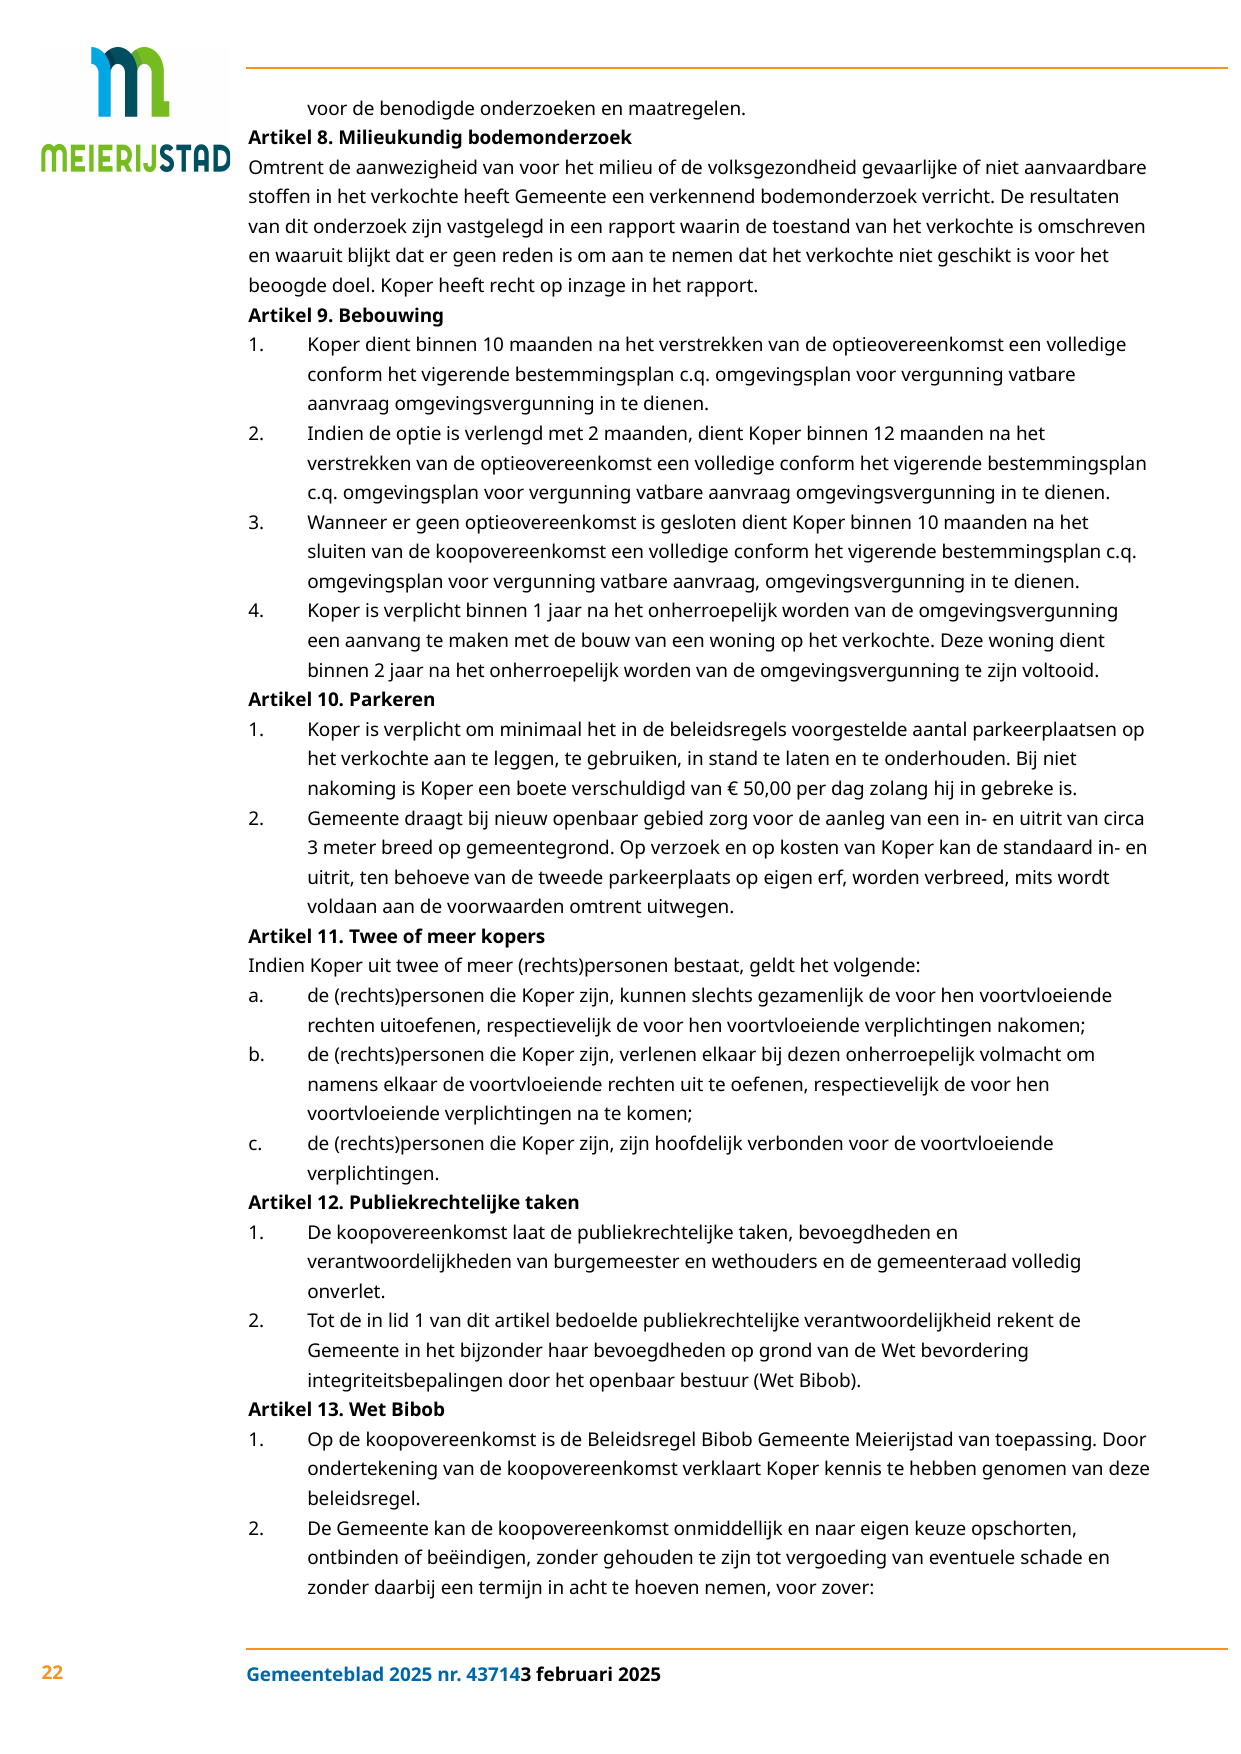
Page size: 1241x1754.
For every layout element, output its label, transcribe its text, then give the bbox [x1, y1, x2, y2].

text Omtrent de aanwezigheid van voor het milieu of de volksgezondheid gevaarlijke of niet aanvaardbare stoffen in het verkochte heeft Gemeente een verkennend bodemonderzoek verricht. De resultaten van dit onderzoek zijn vastgelegd in een rapport waarin de toestand van het verkochte is omschreven en waaruit blijkt dat er geen reden is om aan te nemen dat het verkochte niet geschikt is voor het beoogde doel. Koper heeft recht op inzage in het rapport. [248, 154, 1152, 298]
list Op de koopovereenkomst is de Beleidsregel Bibob Gemeente Meierijstad van toepassing. Door ondertekening van de koopovereenkomst verklaart Koper kennis te hebben genomen van deze beleidsregel. [248, 1426, 1152, 1511]
text Artikel 11. Twee of meer kopers [248, 923, 1152, 949]
list Wanneer er geen optieovereenkomst is gesloten dient Koper binnen 10 maanden na het sluiten van de koopovereenkomst een volledige conform het vigerende bestemmingsplan c.q. omgevingsplan voor vergunning vatbare aanvraag, omgevingsvergunning in te dienen. [248, 509, 1152, 594]
list Koper is verplicht om minimaal het in de beleidsregels voorgestelde aantal parkeerplaatsen op het verkochte aan te leggen, te gebruiken, in stand te laten en te onderhouden. Bij niet nakoming is Koper een boete verschuldigd van € 50,00 per dag zolang hij in gebreke is. [248, 716, 1152, 801]
text Artikel 10. Parkeren [248, 686, 1152, 712]
text Artikel 9. Bebouwing [248, 302, 1152, 328]
list Indien de optie is verlengd met 2 maanden, dient Koper binnen 12 maanden na het verstrekken van de optieovereenkomst een volledige conform het vigerende bestemmingsplan c.q. omgevingsplan voor vergunning vatbare aanvraag omgevingsvergunning in te dienen. [248, 420, 1152, 505]
list de (rechts)personen die Koper zijn, kunnen slechts gezamenlijk de voor hen voortvloeiende rechten uitoefenen, respectievelijk de voor hen voortvloeiende verplichtingen nakomen; [248, 982, 1152, 1038]
list voor de benodigde onderzoeken en maatregelen. [248, 95, 1152, 121]
list Koper dient binnen 10 maanden na het verstrekken van de optieovereenkomst een volledige conform het vigerende bestemmingsplan c.q. omgevingsplan voor vergunning vatbare aanvraag omgevingsvergunning in te dienen. [248, 331, 1152, 416]
list De koopovereenkomst laat de publiekrechtelijke taken, bevoegdheden en verantwoordelijkheden van burgemeester en wethouders en de gemeenteraad volledig onverlet. [248, 1219, 1152, 1304]
text Indien Koper uit twee of meer (rechts)personen bestaat, geldt het volgende: [248, 953, 1152, 978]
text Artikel 8. Milieukundig bodemonderzoek [248, 124, 1152, 150]
list de (rechts)personen die Koper zijn, verlenen elkaar bij dezen onherroepelijk volmacht om namens elkaar de voortvloeiende rechten uit te oefenen, respectievelijk de voor hen voortvloeiende verplichtingen na te komen; [248, 1041, 1152, 1126]
list de (rechts)personen die Koper zijn, zijn hoofdelijk verbonden voor de voortvloeiende verplichtingen. [248, 1130, 1152, 1186]
text Artikel 13. Wet Bibob [248, 1396, 1152, 1422]
list De Gemeente kan de koopovereenkomst onmiddellijk en naar eigen keuze opschorten, ontbinden of beëindigen, zonder gehouden te zijn tot vergoeding van eventuele schade en zonder daarbij een termijn in acht te hoeven nemen, voor zover: [248, 1515, 1152, 1600]
list Tot de in lid 1 van dit artikel bedoelde publiekrechtelijke verantwoordelijkheid rekent de Gemeente in het bijzonder haar bevoegdheden op grond van de Wet bevordering integriteitsbepalingen door het openbaar bestuur (Wet Bibob). [248, 1308, 1152, 1393]
text Artikel 12. Publiekrechtelijke taken [248, 1189, 1152, 1215]
list Koper is verplicht binnen 1 jaar na het onherroepelijk worden van de omgevingsvergunning een aanvang te maken met de bouw van een woning op het verkochte. Deze woning dient binnen 2 jaar na het onherroepelijk worden van de omgevingsvergunning te zijn voltooid. [248, 598, 1152, 683]
list Gemeente draagt bij nieuw openbaar gebied zorg voor de aanleg van een in- en uitrit van circa 3 meter breed op gemeentegrond. Op verzoek en op kosten van Koper kan de standaard in- en uitrit, ten behoeve van de tweede parkeerplaats op eigen erf, worden verbreed, mits wordt voldaan aan de voorwaarden omtrent uitwegen. [248, 805, 1152, 919]
picture [41, 47, 231, 172]
